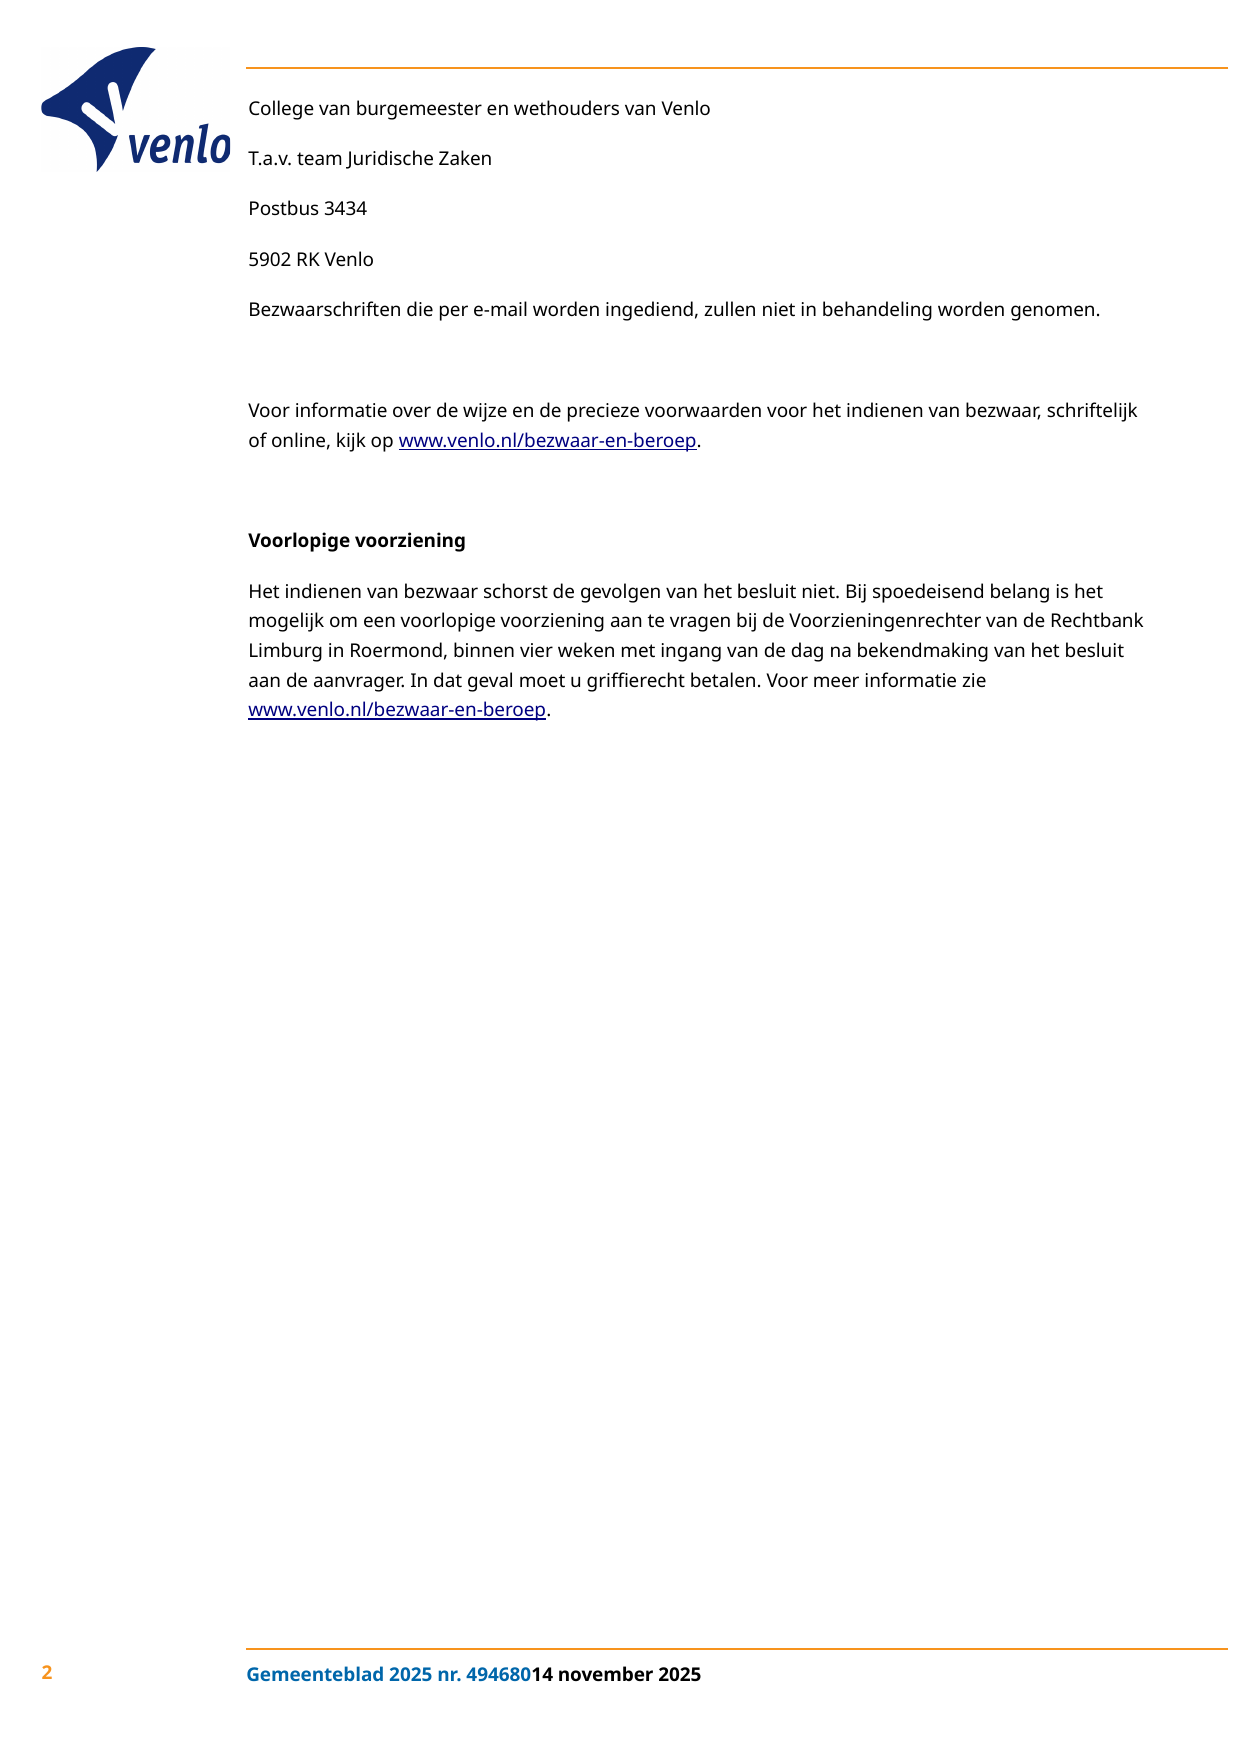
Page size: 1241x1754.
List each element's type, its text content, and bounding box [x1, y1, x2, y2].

text Het indienen van bezwaar schorst de gevolgen van het besluit niet. Bij spoedeisend belang is het mogelijk om een voorlopige voorziening aan te vragen bij de Voorzieningenrechter van de Rechtbank Limburg in Roermond, binnen vier weken met ingang van de dag na bekendmaking van het besluit aan de aanvrager. In dat geval moet u griffierecht betalen. Voor meer informatie zie www.venlo.nl/bezwaar-en-beroep. [248, 578, 1152, 722]
text 5902 RK Venlo [248, 246, 1152, 272]
text Voor informatie over de wijze en de precieze voorwaarden voor het indienen van bezwaar, schriftelijk of online, kijk op www.venlo.nl/bezwaar-en-beroep. [248, 397, 1152, 453]
text Voorlopige voorziening [248, 528, 1152, 553]
text Bezwaarschriften die per e-mail worden ingediend, zullen niet in behandeling worden genomen. [248, 296, 1152, 322]
text College van burgemeester en wethouders van Venlo [248, 95, 1152, 121]
text T.a.v. team Juridische Zaken [248, 145, 1152, 171]
text Postbus 3434 [248, 196, 1152, 221]
picture [41, 47, 231, 172]
